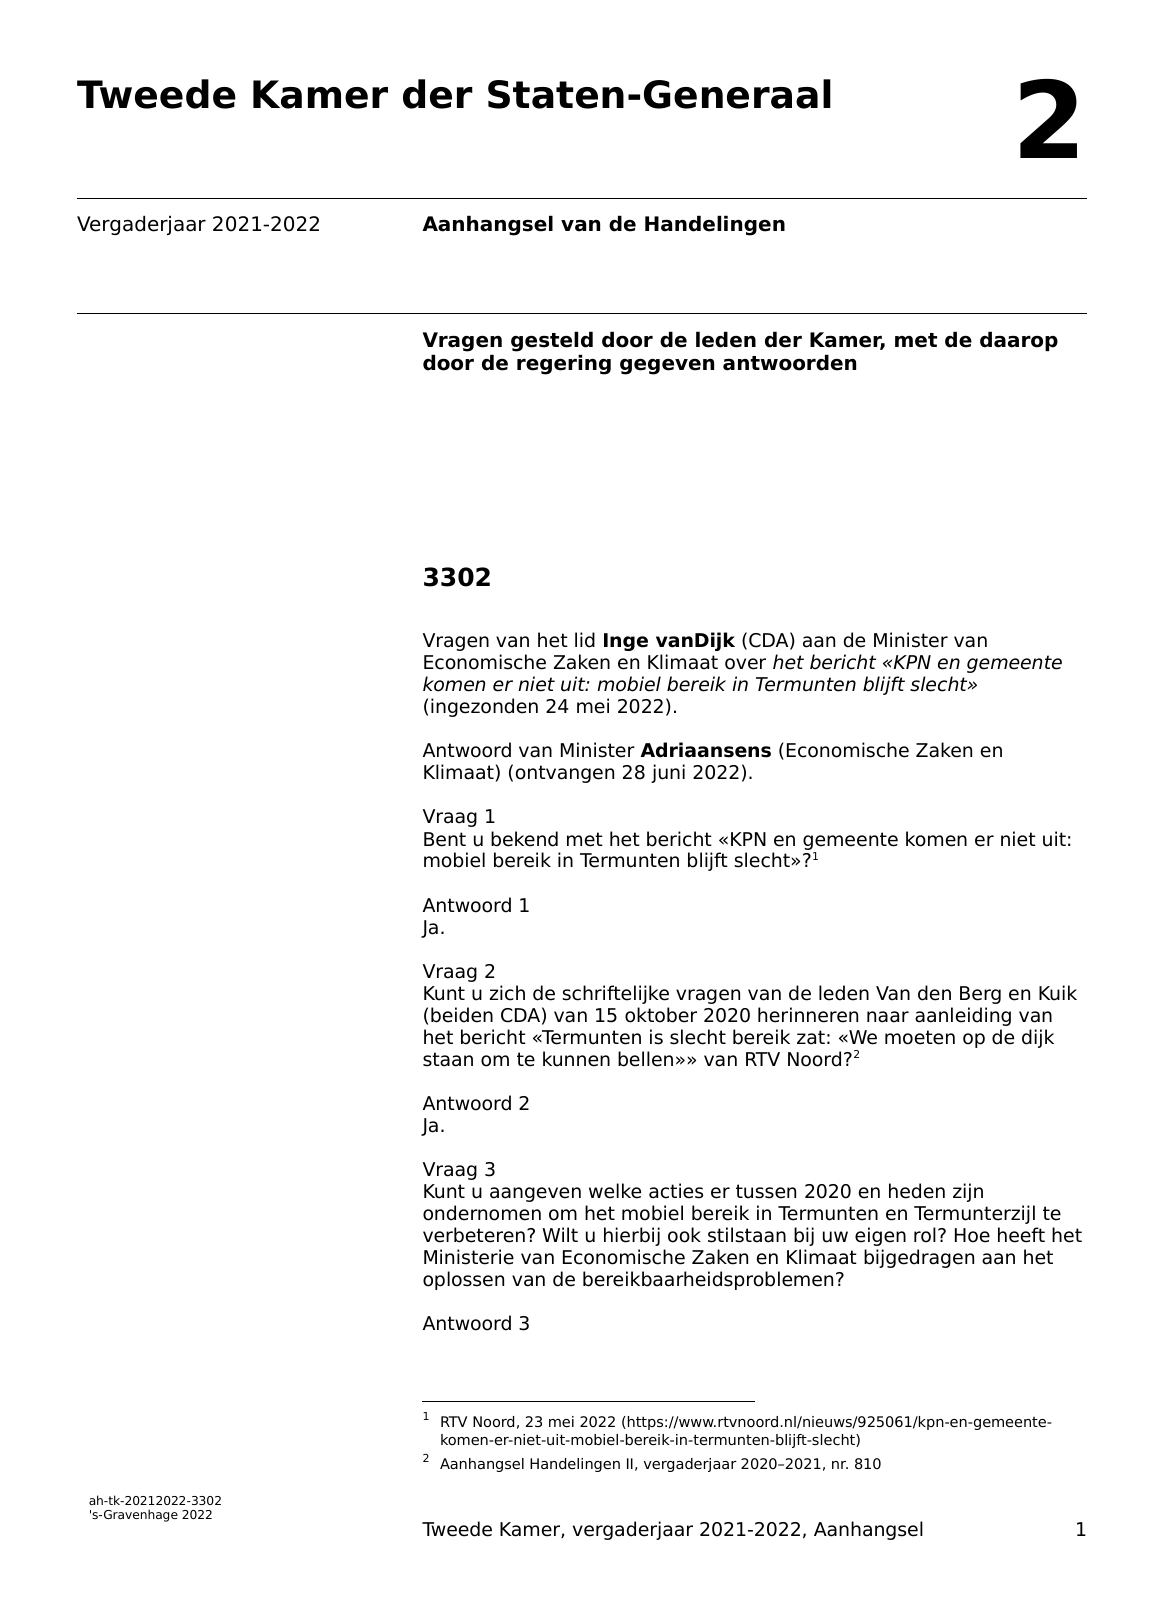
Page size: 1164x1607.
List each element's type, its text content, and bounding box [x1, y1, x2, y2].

text Kunt u aangeven welke acties er tussen 2020 en heden zijn ondernomen om het mobiel bereik in Termunten en Termunterzijl te verbeteren? Wilt u hierbij ook stilstaan bij uw eigen rol? Hoe heeft het Ministerie van Economische Zaken en Klimaat bijgedragen aan het oplossen van de bereikbaarheidsproblemen? [422, 1181, 1087, 1291]
text Vraag 1 [422, 806, 1087, 828]
text Antwoord 1 [422, 894, 1087, 917]
table_cell Vragen gesteld door de leden der Kamer, met de daarop door de regering gegeven antwoorden [422, 314, 1087, 375]
text RTV Noord, 23 mei 2022 (https://www.rtvnoord.nl/nieuws/925061/kpn-en-gemeente-komen-er-niet-uit-mobiel-bereik-in-termunten-blijft-slecht) [422, 1410, 1087, 1449]
text Vraag 2 [422, 961, 1087, 983]
text Aanhangsel Handelingen II, vergaderjaar 2020–2021, nr. 810 [422, 1452, 1087, 1474]
text Antwoord 2 [422, 1093, 1087, 1115]
table_cell Aanhangsel van de Handelingen [422, 199, 1087, 313]
table_cell Vergaderjaar 2021-2022 [77, 199, 422, 313]
text Antwoord van Minister Adriaansens (Economische Zaken en Klimaat) (ontvangen 28 juni 2022). [422, 740, 1087, 784]
text ah-tk-20212022-3302 [88, 1494, 323, 1508]
text Vragen van het lid Inge vanDijk (CDA) aan de Minister van Economische Zaken en Klimaat over het bericht «KPN en gemeente komen er niet uit: mobiel bereik in Termunten blijft slecht» (ingezonden 24 mei 2022). [422, 630, 1087, 718]
table_cell [77, 314, 422, 375]
text Ja. [422, 1115, 1087, 1137]
text 's-Gravenhage 2022 [88, 1508, 323, 1522]
table_header Tweede Kamer der Staten-Generaal [77, 59, 886, 198]
text Antwoord 3 [422, 1313, 1087, 1335]
text Vraag 3 [422, 1159, 1087, 1181]
text Ja. [422, 917, 1087, 938]
text Kunt u zich de schriftelijke vragen van de leden Van den Berg en Kuik (beiden CDA) van 15 oktober 2020 herinneren naar aanleiding van het bericht «Termunten is slecht bereik zat: «We moeten op de dijk staan om te kunnen bellen»» van RTV Noord? [422, 983, 1087, 1071]
text Bent u bekend met het bericht «KPN en gemeente komen er niet uit: mobiel bereik in Termunten blijft slecht»? [422, 828, 1087, 872]
text 3302 [422, 563, 1087, 592]
table_header 2 [886, 59, 1087, 198]
